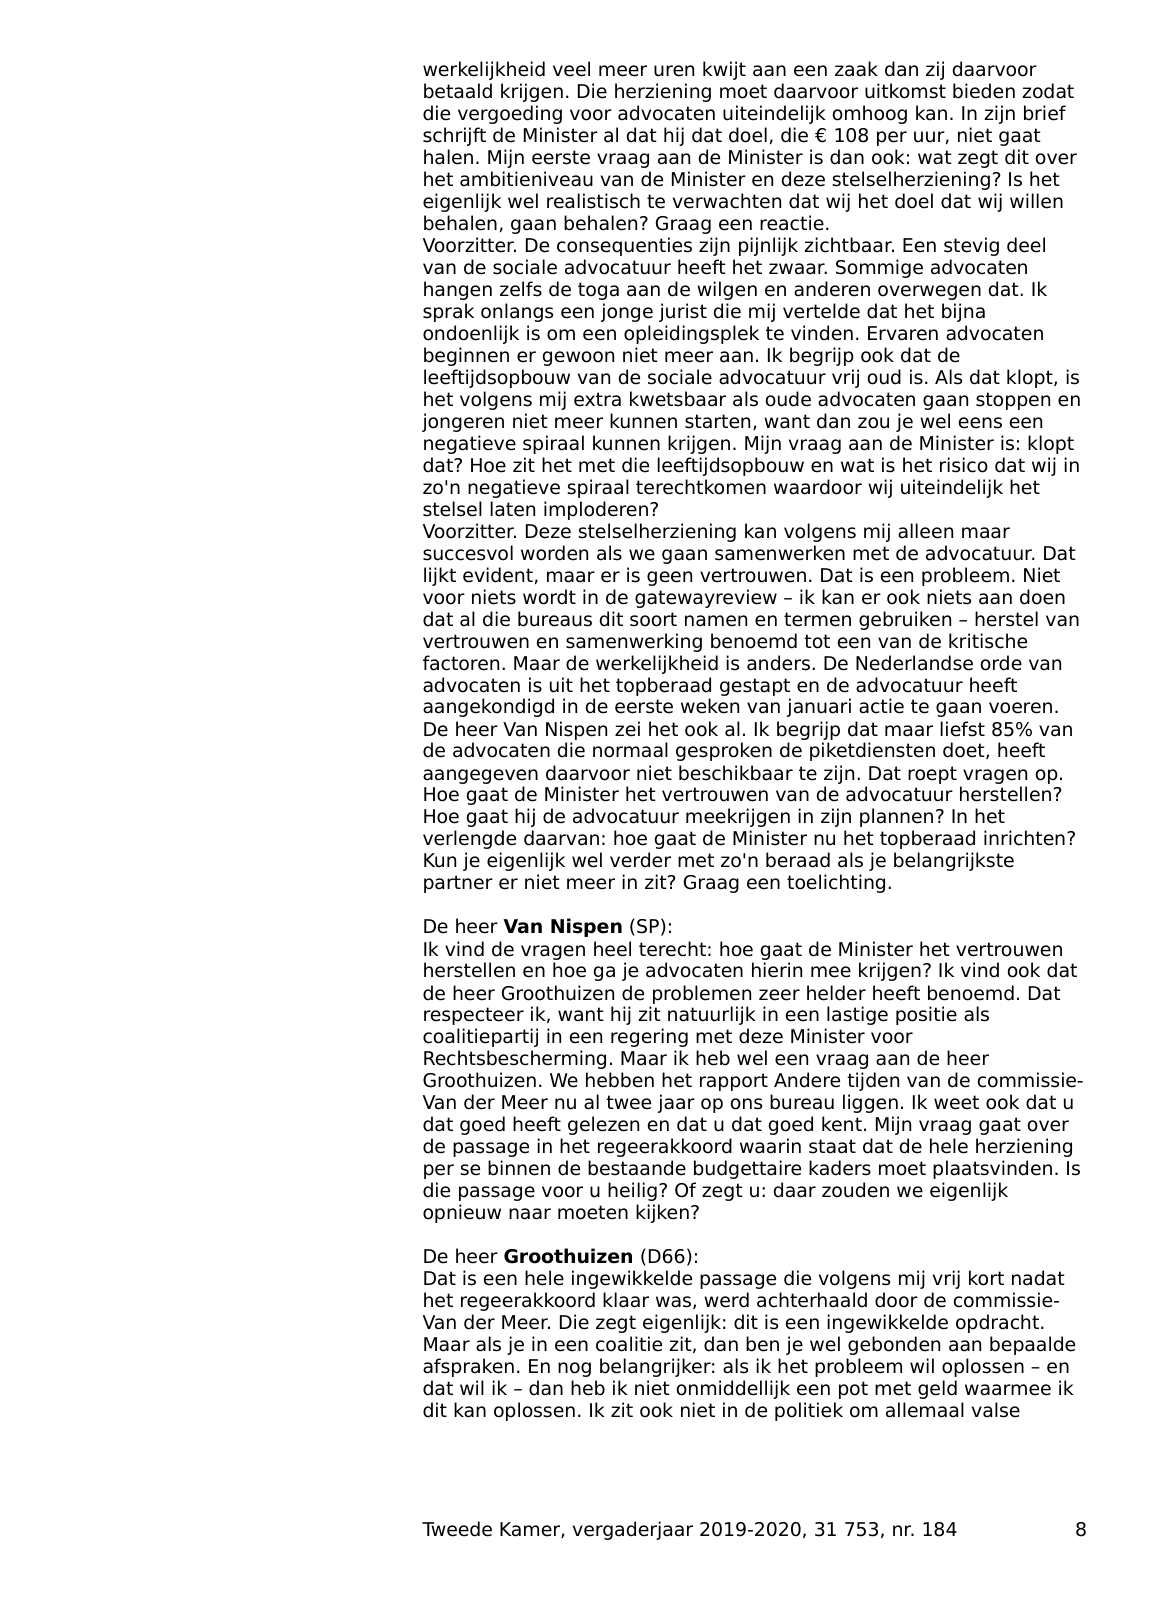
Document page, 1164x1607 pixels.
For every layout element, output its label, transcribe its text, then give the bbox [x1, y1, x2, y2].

text Ik vind de vragen heel terecht: hoe gaat de Minister het vertrouwen herstellen en hoe ga je advocaten hierin mee krijgen? Ik vind ook dat de heer Groothuizen de problemen zeer helder heeft benoemd. Dat respecteer ik, want hij zit natuurlijk in een lastige positie als coalitiepartij in een regering met deze Minister voor Rechtsbescherming. Maar ik heb wel een vraag aan de heer Groothuizen. We hebben het rapport Andere tijden van de commissie-Van der Meer nu al twee jaar op ons bureau liggen. Ik weet ook dat u dat goed heeft gelezen en dat u dat goed kent. Mijn vraag gaat over de passage in het regeerakkoord waarin staat dat de hele herziening per se binnen de bestaande budgettaire kaders moet plaatsvinden. Is die passage voor u heilig? Of zegt u: daar zouden we eigenlijk opnieuw naar moeten kijken? [422, 938, 1087, 1224]
text Hoe gaat de Minister het vertrouwen van de advocatuur herstellen? Hoe gaat hij de advocatuur meekrijgen in zijn plannen? In het verlengde daarvan: hoe gaat de Minister nu het topberaad inrichten? Kun je eigenlijk wel verder met zo'n beraad als je belangrijkste partner er niet meer in zit? Graag een toelichting. [422, 784, 1087, 894]
text Voorzitter. Deze stelselherziening kan volgens mij alleen maar succesvol worden als we gaan samenwerken met de advocatuur. Dat lijkt evident, maar er is geen vertrouwen. Dat is een probleem. Niet voor niets wordt in de gatewayreview – ik kan er ook niets aan doen dat al die bureaus dit soort namen en termen gebruiken – herstel van vertrouwen en samenwerking benoemd tot een van de kritische factoren. Maar de werkelijkheid is anders. De Nederlandse orde van advocaten is uit het topberaad gestapt en de advocatuur heeft aangekondigd in de eerste weken van januari actie te gaan voeren. De heer Van Nispen zei het ook al. Ik begrijp dat maar liefst 85% van de advocaten die normaal gesproken de piketdiensten doet, heeft aangegeven daarvoor niet beschikbaar te zijn. Dat roept vragen op. [422, 521, 1087, 784]
text Voorzitter. De consequenties zijn pijnlijk zichtbaar. Een stevig deel van de sociale advocatuur heeft het zwaar. Sommige advocaten hangen zelfs de toga aan de wilgen en anderen overwegen dat. Ik sprak onlangs een jonge jurist die mij vertelde dat het bijna ondoenlijk is om een opleidingsplek te vinden. Ervaren advocaten beginnen er gewoon niet meer aan. Ik begrijp ook dat de leeftijdsopbouw van de sociale advocatuur vrij oud is. Als dat klopt, is het volgens mij extra kwetsbaar als oude advocaten gaan stoppen en jongeren niet meer kunnen starten, want dan zou je wel eens een negatieve spiraal kunnen krijgen. Mijn vraag aan de Minister is: klopt dat? Hoe zit het met die leeftijdsopbouw en wat is het risico dat wij in zo'n negatieve spiraal terechtkomen waardoor wij uiteindelijk het stelsel laten imploderen? [422, 235, 1087, 521]
text Dat is een hele ingewikkelde passage die volgens mij vrij kort nadat het regeerakkoord klaar was, werd achterhaald door de commissie-Van der Meer. Die zegt eigenlijk: dit is een ingewikkelde opdracht. Maar als je in een coalitie zit, dan ben je wel gebonden aan bepaalde afspraken. En nog belangrijker: als ik het probleem wil oplossen – en dat wil ik – dan heb ik niet onmiddellijk een pot met geld waarmee ik dit kan oplossen. Ik zit ook niet in de politiek om allemaal valse [422, 1268, 1087, 1422]
text De heer Groothuizen (D66): [422, 1246, 1087, 1268]
text werkelijkheid veel meer uren kwijt aan een zaak dan zij daarvoor betaald krijgen. Die herziening moet daarvoor uitkomst bieden zodat die vergoeding voor advocaten uiteindelijk omhoog kan. In zijn brief schrijft de Minister al dat hij dat doel, die € 108 per uur, niet gaat halen. Mijn eerste vraag aan de Minister is dan ook: wat zegt dit over het ambitieniveau van de Minister en deze stelselherziening? Is het eigenlijk wel realistisch te verwachten dat wij het doel dat wij willen behalen, gaan behalen? Graag een reactie. [422, 59, 1087, 235]
text De heer Van Nispen (SP): [422, 916, 1087, 938]
